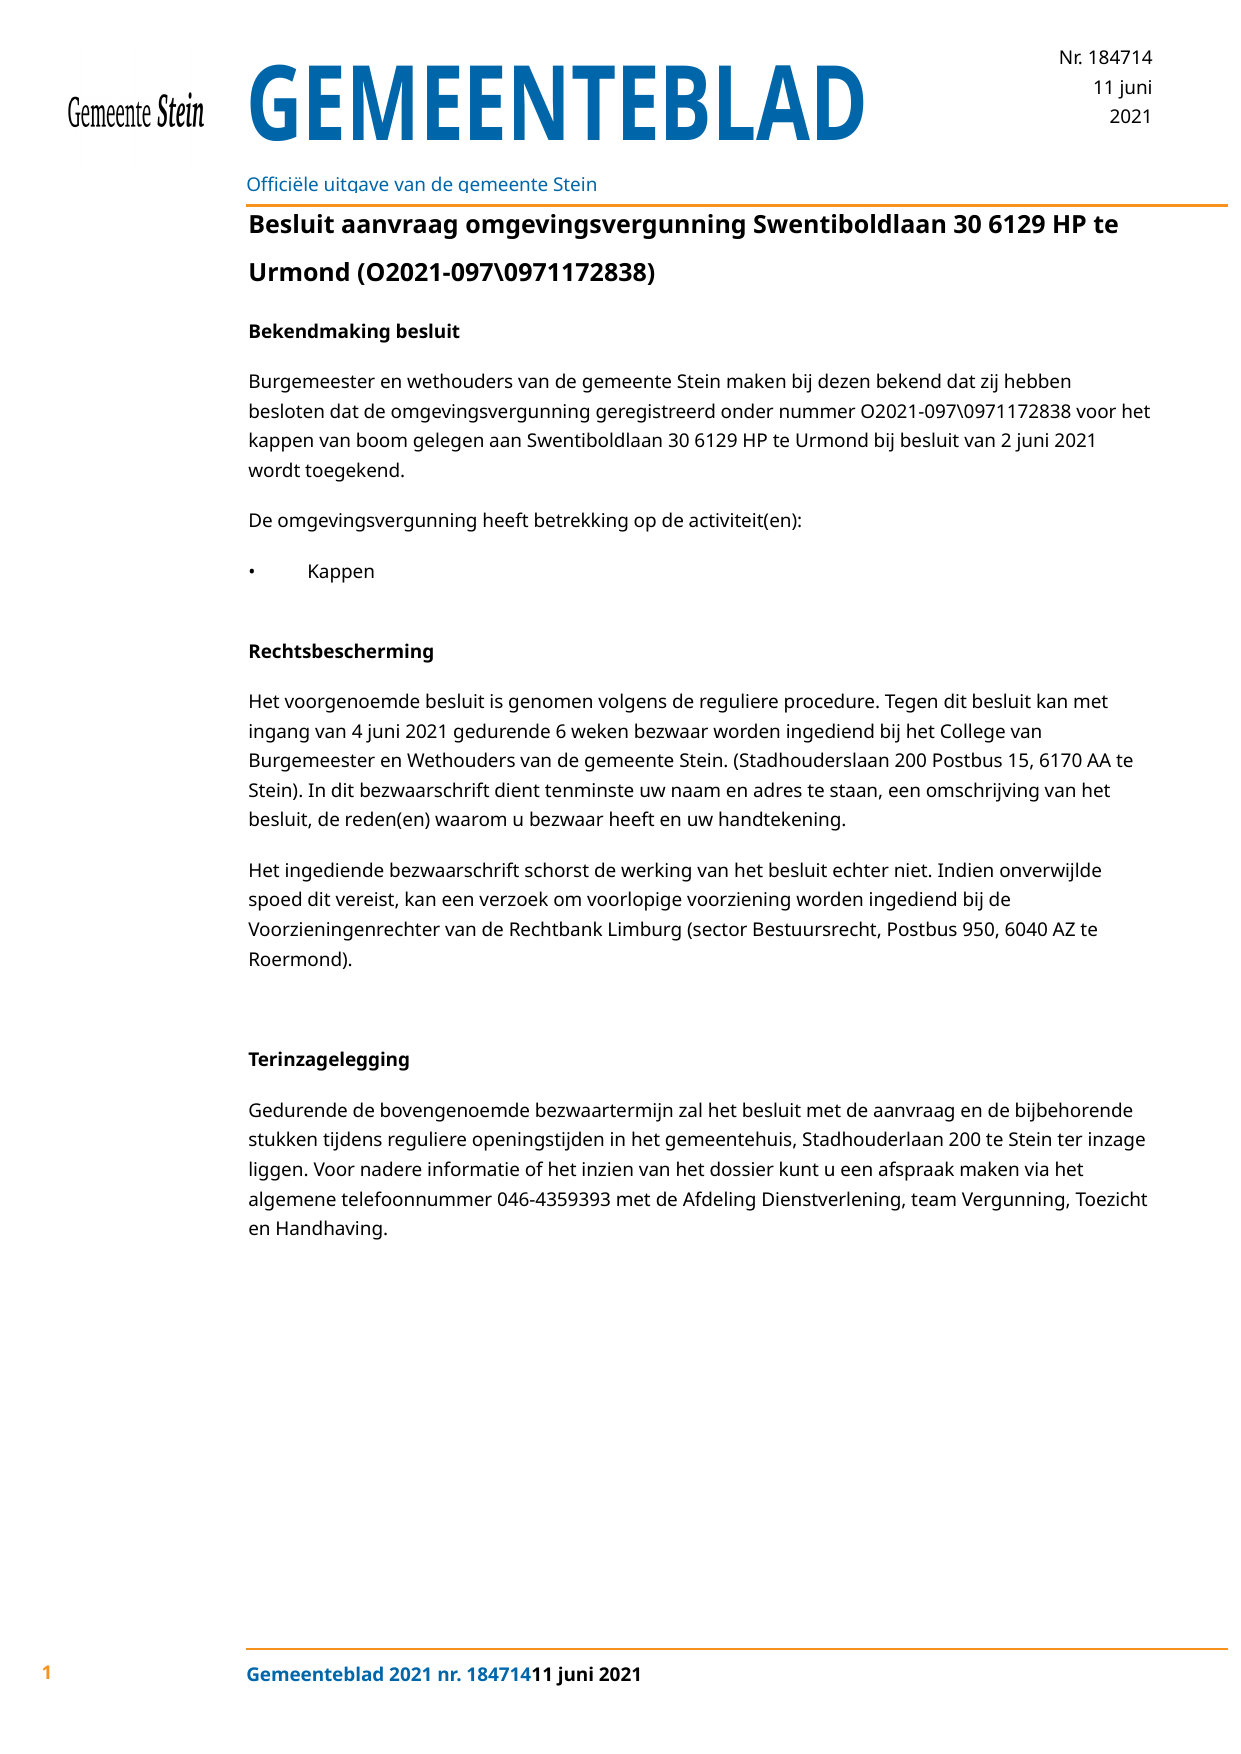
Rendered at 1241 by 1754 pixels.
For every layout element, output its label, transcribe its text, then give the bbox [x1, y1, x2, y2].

text Besluit aanvraag omgevingsvergunning Swentiboldlaan 30 6129 HP te Urmond (O2021-097\0971172838) [248, 207, 1152, 288]
text Burgemeester en wethouders van de gemeente Stein maken bij dezen bekend dat zij hebben besloten dat de omgevingsvergunning geregistreerd onder nummer O2021-097\0971172838 voor het kappen van boom gelegen aan Swentiboldlaan 30 6129 HP te Urmond bij besluit van 2 juni 2021 wordt toegekend. [248, 368, 1152, 483]
text Terinzagelegging [248, 1047, 1152, 1072]
text Het ingediende bezwaarschrift schorst de werking van het besluit echter niet. Indien onverwijlde spoed dit vereist, kan een verzoek om voorlopige voorziening worden ingediend bij de Voorzieningenrechter van de Rechtbank Limburg (sector Bestuursrecht, Postbus 950, 6040 AZ te Roermond). [248, 857, 1152, 972]
text Bekendmaking besluit [248, 318, 1152, 344]
list Kappen [248, 558, 1152, 584]
text De omgevingsvergunning heeft betrekking op de activiteit(en): [248, 507, 1152, 533]
text Rechtsbescherming [248, 638, 1152, 664]
text Het voorgenoemde besluit is genomen volgens de reguliere procedure. Tegen dit besluit kan met ingang van 4 juni 2021 gedurende 6 weken bezwaar worden ingediend bij het College van Burgemeester en Wethouders van de gemeente Stein. (Stadhouderslaan 200 Postbus 15, 6170 AA te Stein). In dit bezwaarschrift dient tenminste uw naam en adres te staan, een omschrijving van het besluit, de reden(en) waarom u bezwaar heeft en uw handtekening. [248, 688, 1152, 832]
picture [41, 47, 231, 172]
text Gedurende de bovengenoemde bezwaartermijn zal het besluit met de aanvraag en de bijbehorende stukken tijdens reguliere openingstijden in het gemeentehuis, Stadhouderlaan 200 te Stein ter inzage liggen. Voor nadere informatie of het inzien van het dossier kunt u een afspraak maken via het algemene telefoonnummer 046-4359393 met de Afdeling Dienstverlening, team Vergunning, Toezicht en Handhaving. [248, 1097, 1152, 1241]
